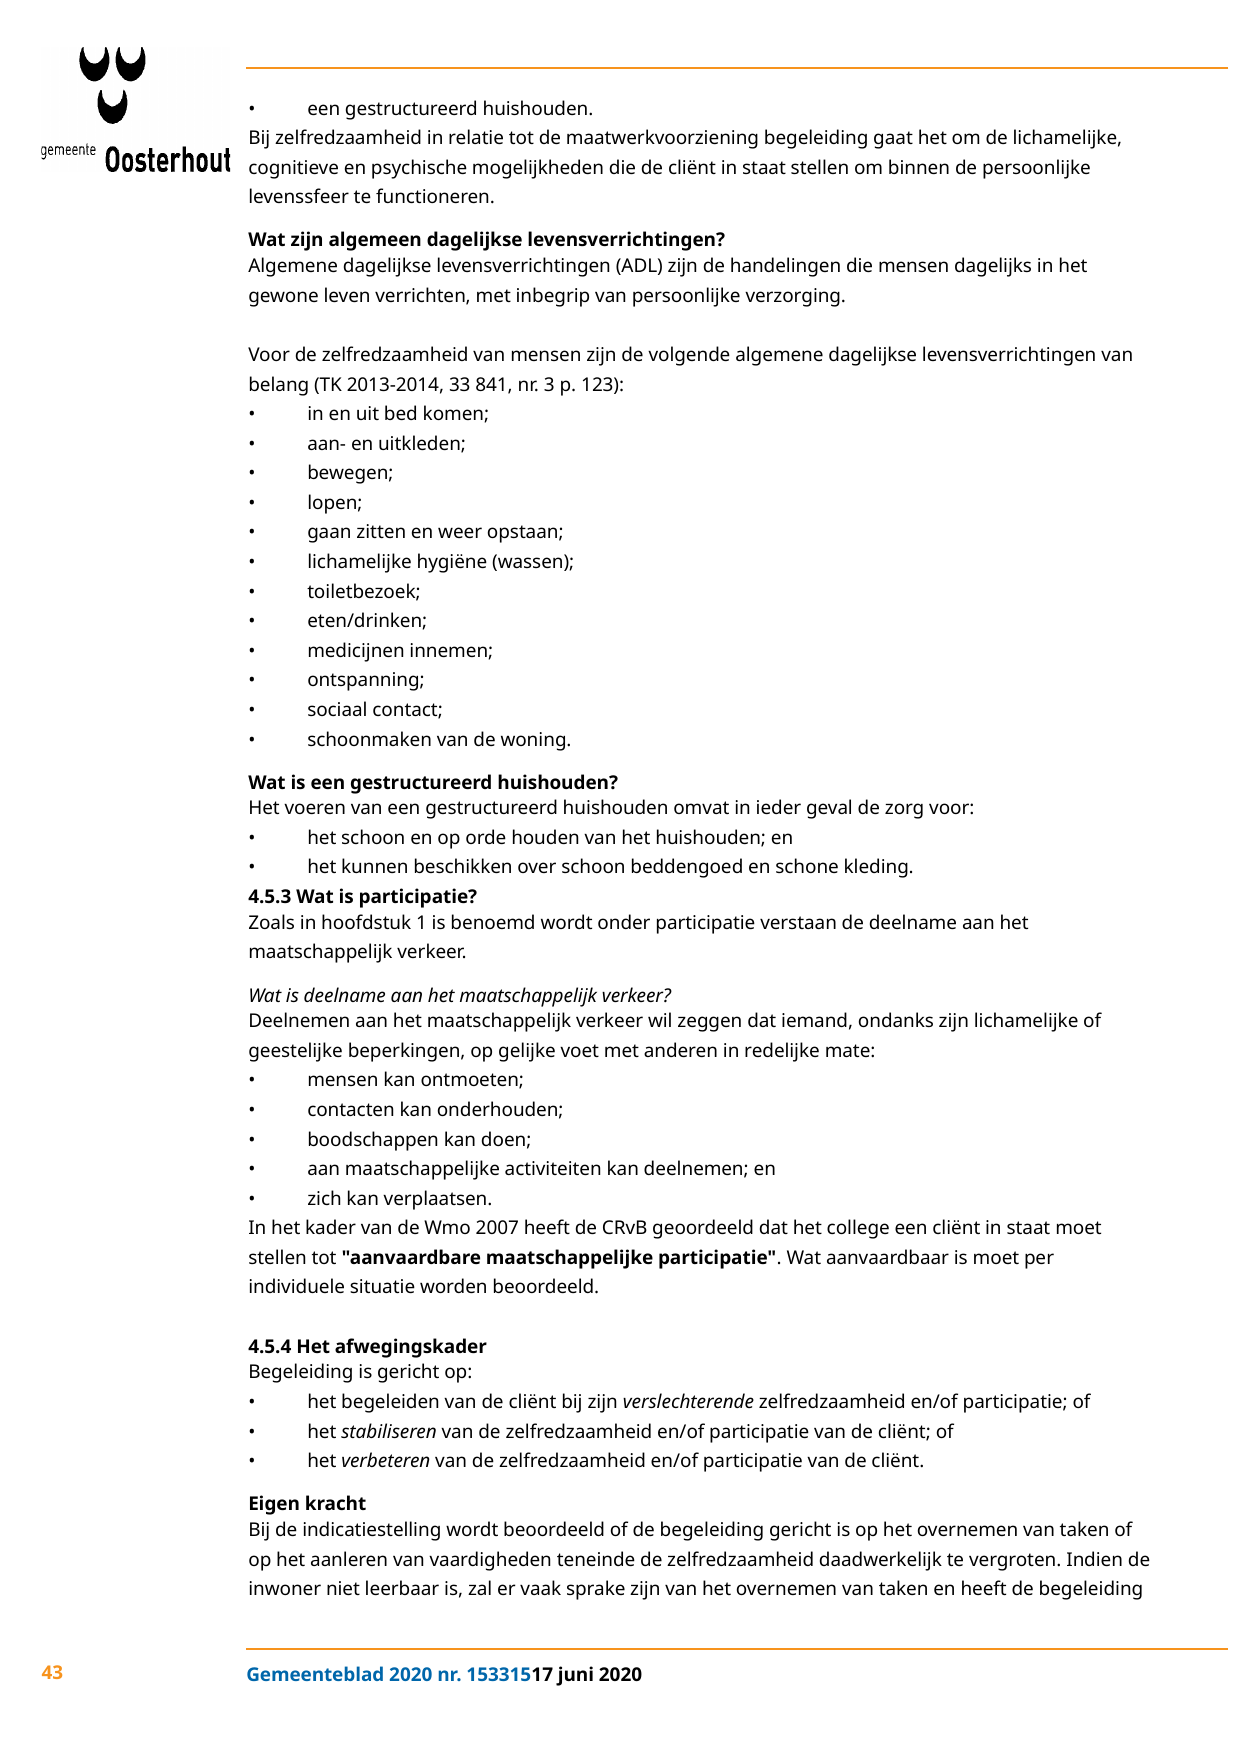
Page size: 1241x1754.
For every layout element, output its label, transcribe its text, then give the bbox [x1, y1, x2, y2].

text Deelnemen aan het maatschappelijk verkeer wil zeggen dat iemand, ondanks zijn lichamelijke of geestelijke beperkingen, op gelijke voet met anderen in redelijke mate: [248, 1007, 1152, 1063]
text Voor de zelfredzaamheid van mensen zijn de volgende algemene dagelijkse levensverrichtingen van belang (TK 2013-2014, 33 841, nr. 3 p. 123): [248, 341, 1152, 396]
list sociaal contact; [248, 696, 1152, 722]
text Zoals in hoofdstuk 1 is benoemd wordt onder participatie verstaan de deelname aan het maatschappelijk verkeer. [248, 909, 1152, 964]
list ontspanning; [248, 667, 1152, 692]
list medicijnen innemen; [248, 637, 1152, 663]
text Algemene dagelijkse levensverrichtingen (ADL) zijn de handelingen die mensen dagelijks in het gewone leven verrichten, met inbegrip van persoonlijke verzorging. [248, 252, 1152, 308]
list het stabiliseren van de zelfredzaamheid en/of participatie van de cliënt; of [248, 1418, 1152, 1443]
list het schoon en op orde houden van het huishouden; en [248, 824, 1152, 850]
text Wat zijn algemeen dagelijkse levensverrichtingen? [248, 227, 1152, 252]
list contacten kan onderhouden; [248, 1096, 1152, 1122]
list een gestructureerd huishouden. [248, 95, 1152, 121]
text Begeleiding is gericht op: [248, 1359, 1152, 1384]
list het verbeteren van de zelfredzaamheid en/of participatie van de cliënt. [248, 1447, 1152, 1473]
list schoonmaken van de woning. [248, 726, 1152, 751]
picture [41, 47, 231, 172]
list in en uit bed komen; [248, 400, 1152, 426]
list aan maatschappelijke activiteiten kan deelnemen; en [248, 1155, 1152, 1181]
text Het voeren van een gestructureerd huishouden omvat in ieder geval de zorg voor: [248, 794, 1152, 820]
list eten/drinken; [248, 607, 1152, 633]
text Wat is deelname aan het maatschappelijk verkeer? [248, 982, 1152, 1007]
list zich kan verplaatsen. [248, 1185, 1152, 1211]
list mensen kan ontmoeten; [248, 1067, 1152, 1092]
list het begeleiden van de cliënt bij zijn verslechterende zelfredzaamheid en/of participatie; of [248, 1388, 1152, 1414]
list lopen; [248, 489, 1152, 515]
list het kunnen beschikken over schoon beddengoed en schone kleding. [248, 854, 1152, 879]
list lichamelijke hygiëne (wassen); [248, 548, 1152, 574]
list boodschappen kan doen; [248, 1126, 1152, 1152]
text 4.5.4 Het afwegingskader [248, 1333, 1152, 1359]
text Eigen kracht [248, 1491, 1152, 1516]
text Wat is een gestructureerd huishouden? [248, 769, 1152, 794]
list aan‐ en uitkleden; [248, 430, 1152, 456]
text 4.5.3 Wat is participatie? [248, 883, 1152, 909]
text Bij de indicatiestelling wordt beoordeeld of de begeleiding gericht is op het overnemen van taken of op het aanleren van vaardigheden teneinde de zelfredzaamheid daadwerkelijk te vergroten. Indien de inwoner niet leerbaar is, zal er vaak sprake zijn van het overnemen van taken en heeft de begeleiding [248, 1516, 1152, 1601]
text In het kader van de Wmo 2007 heeft de CRvB geoordeeld dat het college een cliënt in staat moet stellen tot "aanvaardbare maatschappelijke participatie". Wat aanvaardbaar is moet per individuele situatie worden beoordeeld. [248, 1214, 1152, 1299]
list gaan zitten en weer opstaan; [248, 519, 1152, 544]
text Bij zelfredzaamheid in relatie tot de maatwerkvoorziening begeleiding gaat het om de lichamelijke, cognitieve en psychische mogelijkheden die de cliënt in staat stellen om binnen de persoonlijke levenssfeer te functioneren. [248, 124, 1152, 209]
list bewegen; [248, 459, 1152, 485]
list toiletbezoek; [248, 578, 1152, 603]
